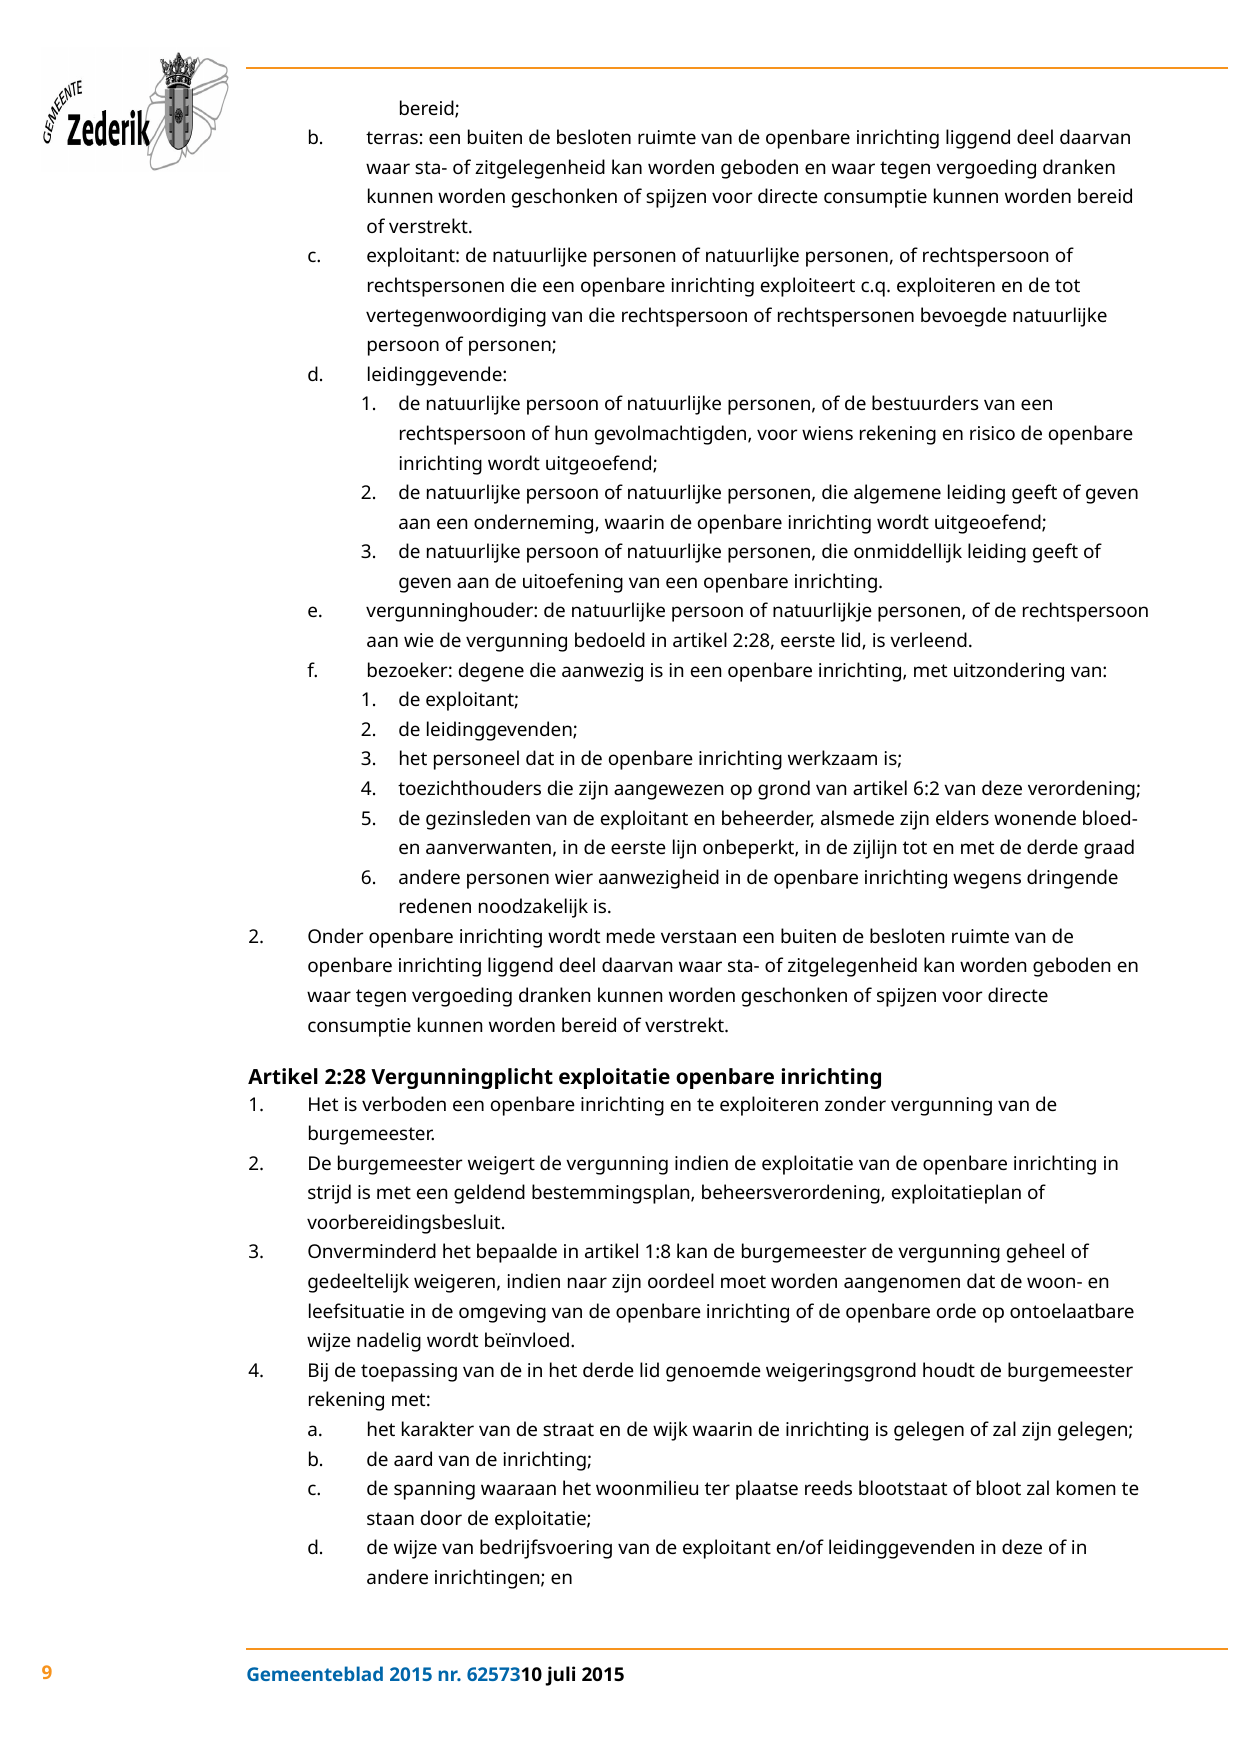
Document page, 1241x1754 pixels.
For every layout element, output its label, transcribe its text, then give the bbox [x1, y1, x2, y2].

list de gezinsleden van de exploitant en beheerder, alsmede zijn elders wonende bloed- en aanverwanten, in de eerste lijn onbeperkt, in de zijlijn tot en met de derde graad [361, 805, 1152, 860]
list de exploitant; [361, 686, 1152, 712]
list de natuurlijke persoon of natuurlijke personen, die onmiddellijk leiding geeft of geven aan de uitoefening van een openbare inrichting. [361, 538, 1152, 594]
list de wijze van bedrijfsvoering van de exploitant en/of leidinggevenden in deze of in andere inrichtingen; en [307, 1534, 1152, 1590]
list andere personen wier aanwezigheid in de openbare inrichting wegens dringende redenen noodzakelijk is. [361, 864, 1152, 919]
list De burgemeester weigert de vergunning indien de exploitatie van de openbare inrichting in strijd is met een geldend bestemmingsplan, beheersverordening, exploitatieplan of voorbereidingsbesluit. [248, 1150, 1152, 1235]
list Onverminderd het bepaalde in artikel 1:8 kan de burgemeester de vergunning geheel of gedeeltelijk weigeren, indien naar zijn oordeel moet worden aangenomen dat de woon- en leefsituatie in de omgeving van de openbare inrichting of de openbare orde op ontoelaatbare wijze nadelig wordt beïnvloed. [248, 1239, 1152, 1353]
list terras: een buiten de besloten ruimte van de openbare inrichting liggend deel daarvan waar sta- of zitgelegenheid kan worden geboden en waar tegen vergoeding dranken kunnen worden geschonken of spijzen voor directe consumptie kunnen worden bereid of verstrekt. [307, 124, 1152, 239]
list de leidinggevenden; [361, 716, 1152, 742]
list de natuurlijke persoon of natuurlijke personen, of de bestuurders van een rechtspersoon of hun gevolmachtigden, voor wiens rekening en risico de openbare inrichting wordt uitgeoefend; [361, 391, 1152, 476]
list Het is verboden een openbare inrichting en te exploiteren zonder vergunning van de burgemeester. [248, 1091, 1152, 1146]
list het personeel dat in de openbare inrichting werkzaam is; [361, 746, 1152, 771]
list de aard van de inrichting; [307, 1446, 1152, 1471]
list het karakter van de straat en de wijk waarin de inrichting is gelegen of zal zijn gelegen; [307, 1416, 1152, 1442]
list de natuurlijke persoon of natuurlijke personen, die algemene leiding geeft of geven aan een onderneming, waarin de openbare inrichting wordt uitgeoefend; [361, 479, 1152, 535]
list bereid; [361, 95, 1152, 121]
list vergunninghouder: de natuurlijke persoon of natuurlijkje personen, of de rechtspersoon aan wie de vergunning bedoeld in artikel 2:28, eerste lid, is verleend. [307, 598, 1152, 653]
list bezoeker: degene die aanwezig is in een openbare inrichting, met uitzondering van: [307, 657, 1152, 683]
list leidinggevende: [307, 361, 1152, 387]
text Artikel 2:28 Vergunningplicht exploitatie openbare inrichting [248, 1062, 1152, 1091]
picture [41, 47, 231, 172]
list de spanning waaraan het woonmilieu ter plaatse reeds blootstaat of bloot zal komen te staan door de exploitatie; [307, 1475, 1152, 1531]
list Bij de toepassing van de in het derde lid genoemde weigeringsgrond houdt de burgemeester rekening met: [248, 1357, 1152, 1412]
list Onder openbare inrichting wordt mede verstaan een buiten de besloten ruimte van de openbare inrichting liggend deel daarvan waar sta- of zitgelegenheid kan worden geboden en waar tegen vergoeding dranken kunnen worden geschonken of spijzen voor directe consumptie kunnen worden bereid of verstrekt. [248, 923, 1152, 1038]
list exploitant: de natuurlijke personen of natuurlijke personen, of rechtspersoon of rechtspersonen die een openbare inrichting exploiteert c.q. exploiteren en de tot vertegenwoordiging van die rechtspersoon of rechtspersonen bevoegde natuurlijke persoon of personen; [307, 243, 1152, 357]
list toezichthouders die zijn aangewezen op grond van artikel 6:2 van deze verordening; [361, 775, 1152, 801]
